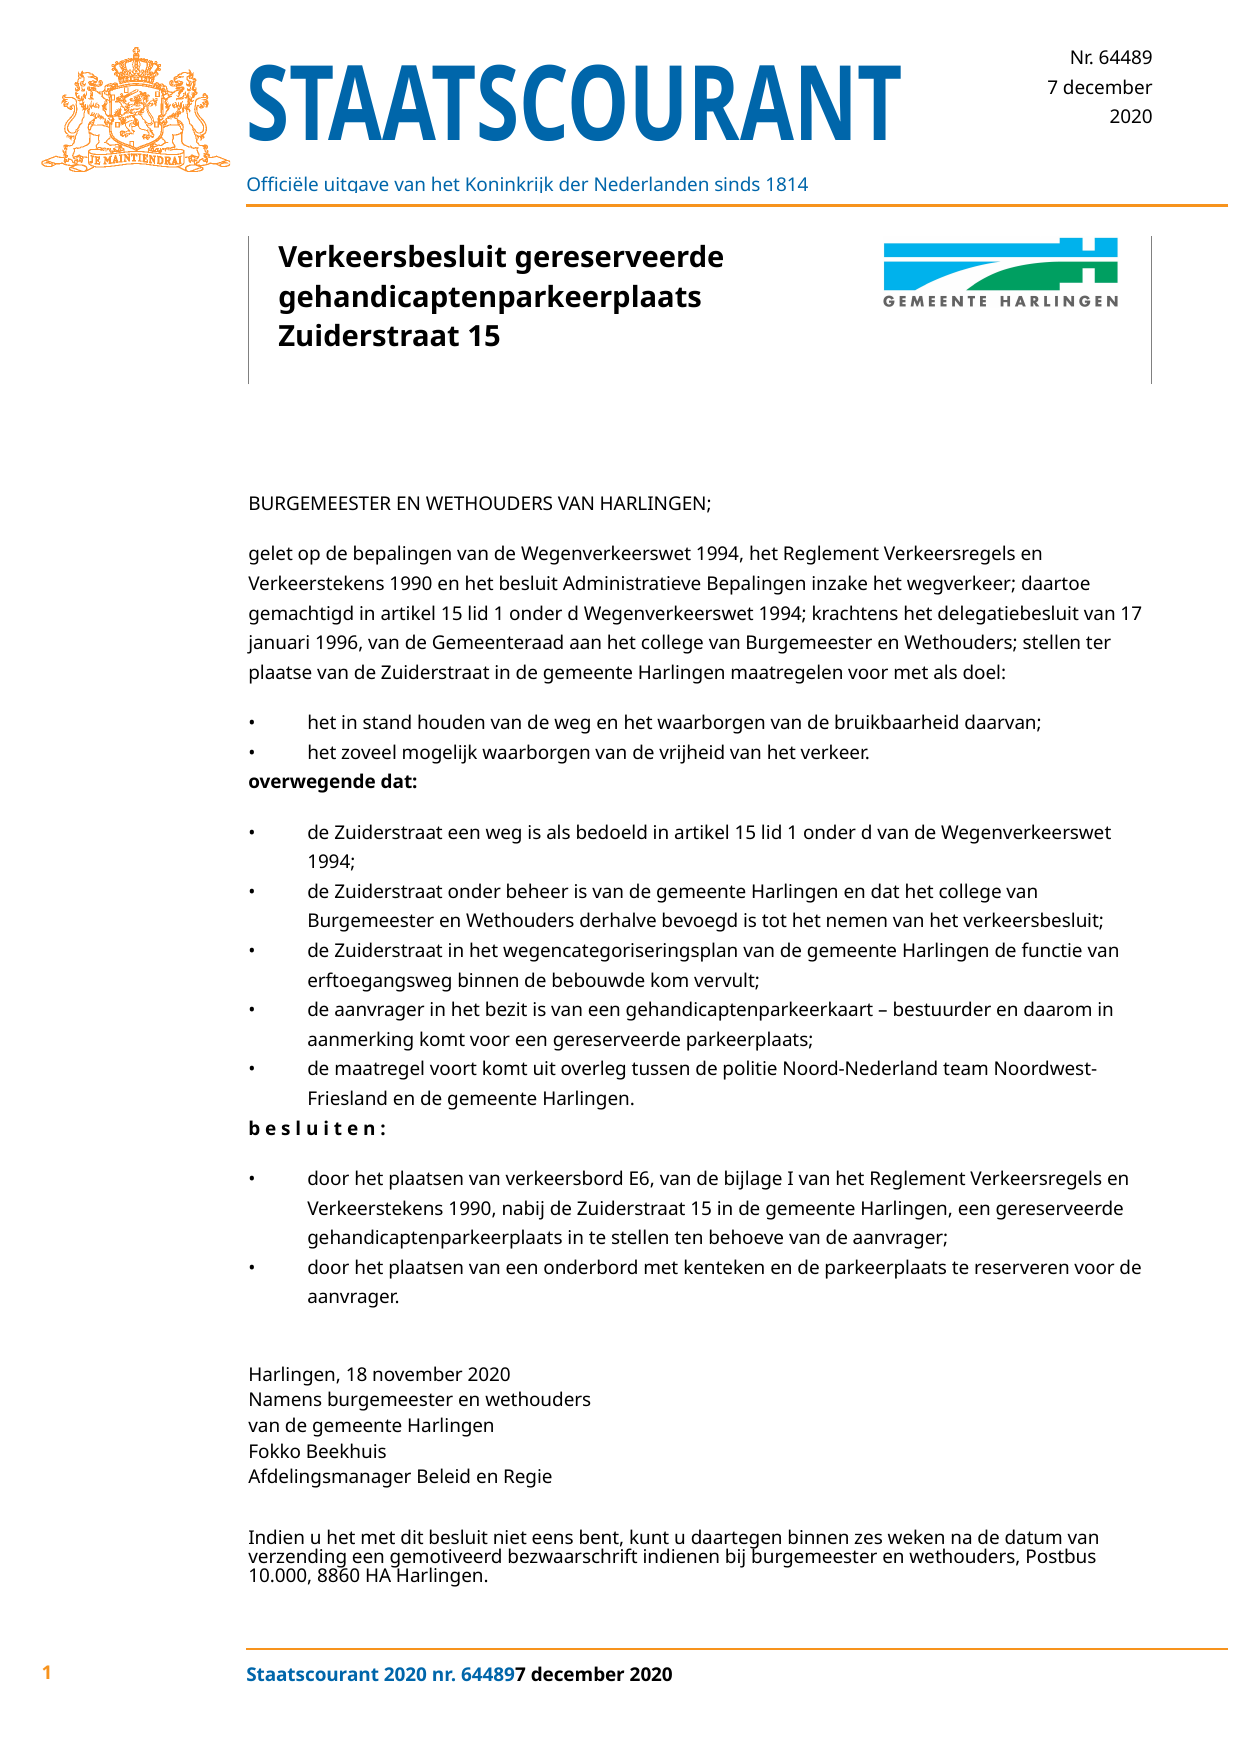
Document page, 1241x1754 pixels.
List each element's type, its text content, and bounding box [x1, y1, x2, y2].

text van de gemeente Harlingen [248, 1412, 1152, 1438]
text Fokko Beekhuis [248, 1438, 1152, 1464]
text overwegende dat: [248, 768, 1152, 794]
list door het plaatsen van een onderbord met kenteken en de parkeerplaats te reserveren voor de aanvrager. [248, 1254, 1152, 1309]
list de Zuiderstraat een weg is als bedoeld in artikel 15 lid 1 onder d van de Wegenverkeerswet 1994; [248, 819, 1152, 874]
picture [41, 47, 231, 172]
list de maatregel voort komt uit overleg tussen de politie Noord-Nederland team Noordwest-Friesland en de gemeente Harlingen. [248, 1056, 1152, 1111]
text Afdelingsmanager Beleid en Regie [248, 1464, 1152, 1489]
text Harlingen, 18 november 2020 [248, 1361, 1152, 1387]
table_header Verkeersbesluit gereserveerde gehandicaptenparkeerplaats Zuiderstraat 15 [249, 236, 850, 384]
picture [882, 236, 1119, 308]
text BURGEMEESTER EN WETHOUDERS VAN HARLINGEN; [248, 490, 1152, 516]
text Indien u het met dit besluit niet eens bent, kunt u daartegen binnen zes weken na de datum van verzending een gemotiveerd bezwaarschrift indienen bij burgemeester en wethouders, Postbus 10.000, 8860 HA Harlingen. [248, 1529, 1152, 1587]
list het zoveel mogelijk waarborgen van de vrijheid van het verkeer. [248, 739, 1152, 764]
text gelet op de bepalingen van de Wegenverkeerswet 1994, het Reglement Verkeersregels en Verkeerstekens 1990 en het besluit Administratieve Bepalingen inzake het wegverkeer; daartoe gemachtigd in artikel 15 lid 1 onder d Wegenverkeerswet 1994; krachtens het delegatiebesluit van 17 januari 1996, van de Gemeenteraad aan het college van Burgemeester en Wethouders; stellen ter plaatse van de Zuiderstraat in de gemeente Harlingen maatregelen voor met als doel: [248, 541, 1152, 684]
text b e s l u i t e n : [248, 1115, 1152, 1140]
list de aanvrager in het bezit is van een gehandicaptenparkeerkaart – bestuurder en daarom in aanmerking komt voor een gereserveerde parkeerplaats; [248, 996, 1152, 1052]
list de Zuiderstraat in het wegencategoriseringsplan van de gemeente Harlingen de functie van erftoegangsweg binnen de bebouwde kom vervult; [248, 937, 1152, 992]
list door het plaatsen van verkeersbord E6, van de bijlage I van het Reglement Verkeersregels en Verkeerstekens 1990, nabij de Zuiderstraat 15 in de gemeente Harlingen, een gereserveerde gehandicaptenparkeerplaats in te stellen ten behoeve van de aanvrager; [248, 1165, 1152, 1250]
table_header [850, 236, 1151, 384]
text Namens burgemeester en wethouders [248, 1387, 1152, 1412]
list de Zuiderstraat onder beheer is van de gemeente Harlingen en dat het college van Burgemeester en Wethouders derhalve bevoegd is tot het nemen van het verkeersbesluit; [248, 878, 1152, 933]
list het in stand houden van de weg en het waarborgen van de bruikbaarheid daarvan; [248, 709, 1152, 735]
